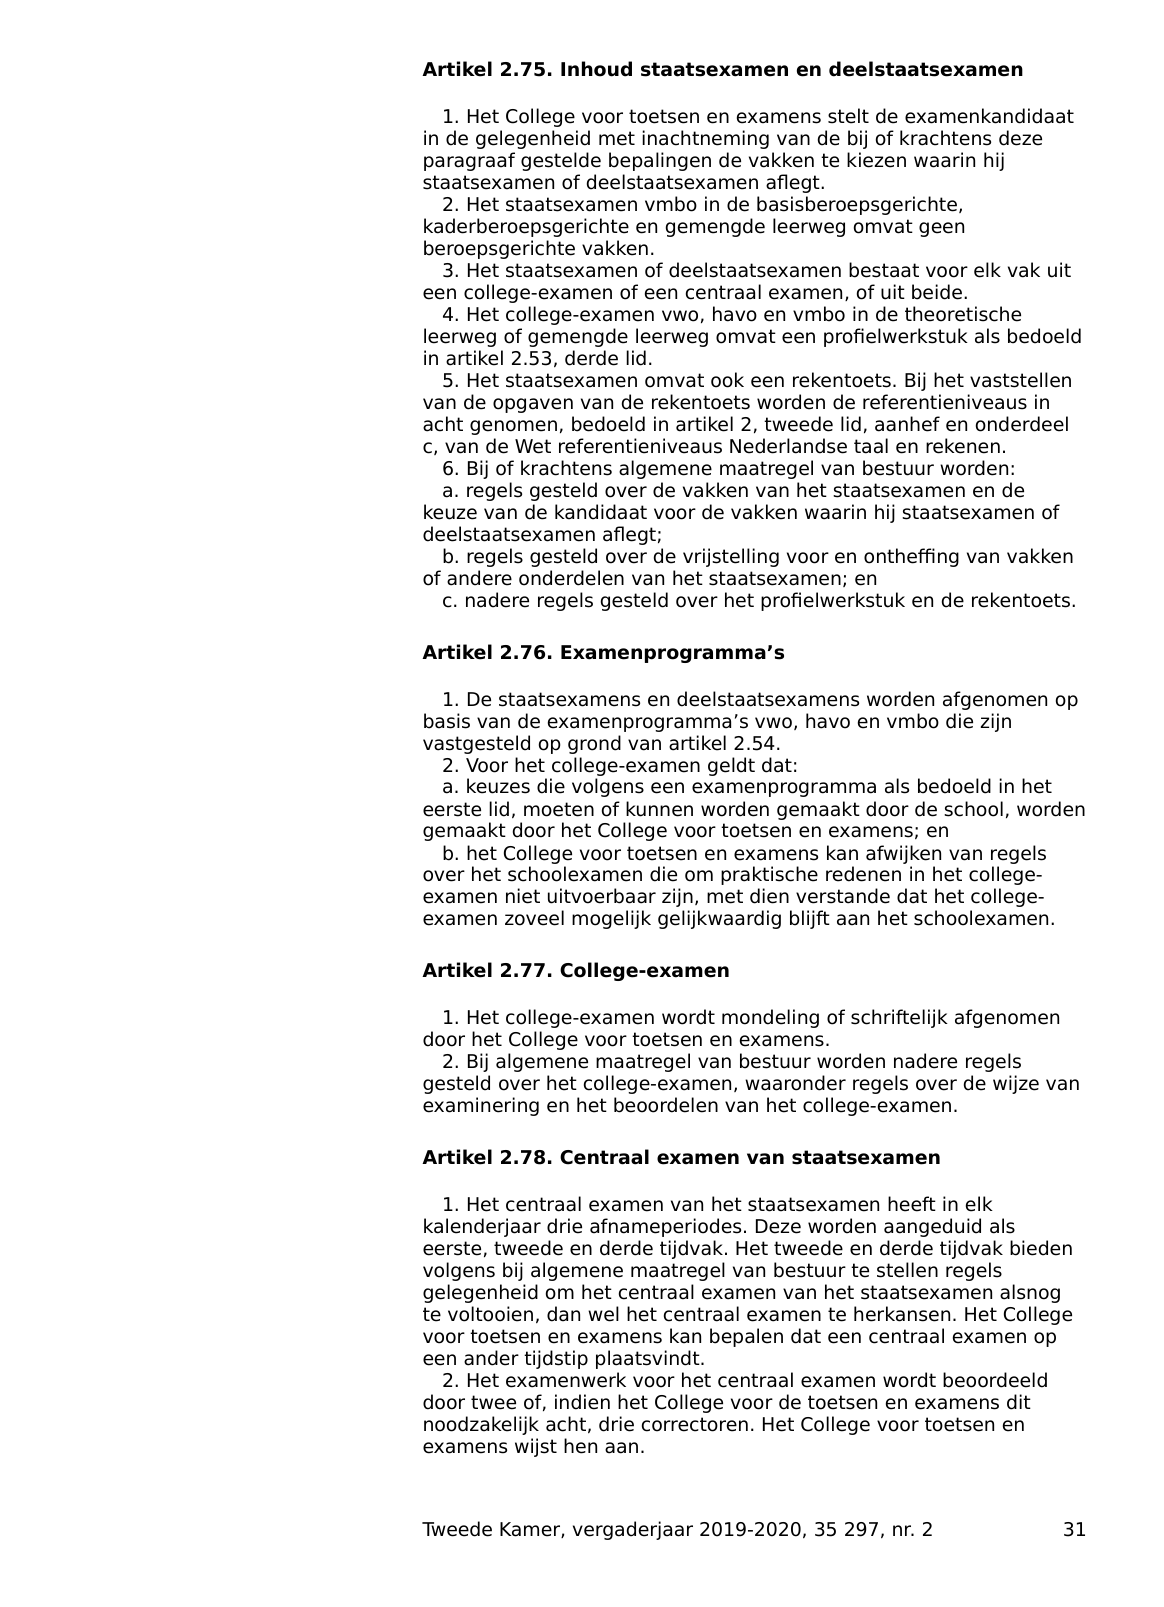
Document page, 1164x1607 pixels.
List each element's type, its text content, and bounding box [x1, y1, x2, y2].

text a. regels gesteld over de vakken van het staatsexamen en de keuze van de kandidaat voor de vakken waarin hij staatsexamen of deelstaatsexamen aflegt; [422, 480, 1087, 546]
text 1. Het College voor toetsen en examens stelt de examenkandidaat in de gelegenheid met inachtneming van de bij of krachtens deze paragraaf gestelde bepalingen de vakken te kiezen waarin hij staatsexamen of deelstaatsexamen aflegt. [422, 106, 1087, 194]
text 1. De staatsexamens en deelstaatsexamens worden afgenomen op basis van de examenprogramma’s vwo, havo en vmbo die zijn vastgesteld op grond van artikel 2.54. [422, 688, 1087, 754]
text c. nadere regels gesteld over het profielwerkstuk en de rekentoets. [422, 589, 1087, 612]
text 1. Het centraal examen van het staatsexamen heeft in elk kalenderjaar drie afnameperiodes. Deze worden aangeduid als eerste, tweede en derde tijdvak. Het tweede en derde tijdvak bieden volgens bij algemene maatregel van bestuur te stellen regels gelegenheid om het centraal examen van het staatsexamen alsnog te voltooien, dan wel het centraal examen te herkansen. Het College voor toetsen en examens kan bepalen dat een centraal examen op een ander tijdstip plaatsvindt. [422, 1194, 1087, 1370]
text 4. Het college-examen vwo, havo en vmbo in de theoretische leerweg of gemengde leerweg omvat een profielwerkstuk als bedoeld in artikel 2.53, derde lid. [422, 304, 1087, 370]
text 2. Voor het college-examen geldt dat: [422, 754, 1087, 776]
text b. het College voor toetsen en examens kan afwijken van regels over het schoolexamen die om praktische redenen in het college-examen niet uitvoerbaar zijn, met dien verstande dat het college-examen zoveel mogelijk gelijkwaardig blijft aan het schoolexamen. [422, 842, 1087, 930]
text a. keuzes die volgens een examenprogramma als bedoeld in het eerste lid, moeten of kunnen worden gemaakt door de school, worden gemaakt door het College voor toetsen en examens; en [422, 776, 1087, 842]
text 6. Bij of krachtens algemene maatregel van bestuur worden: [422, 458, 1087, 480]
text 2. Het examenwerk voor het centraal examen wordt beoordeeld door twee of, indien het College voor de toetsen en examens dit noodzakelijk acht, drie correctoren. Het College voor toetsen en examens wijst hen aan. [422, 1370, 1087, 1458]
text b. regels gesteld over de vrijstelling voor en ontheffing van vakken of andere onderdelen van het staatsexamen; en [422, 546, 1087, 589]
subtitle Artikel 2.76. Examenprogramma’s [422, 642, 1087, 663]
text 2. Bij algemene maatregel van bestuur worden nadere regels gesteld over het college-examen, waaronder regels over de wijze van examinering en het beoordelen van het college-examen. [422, 1051, 1087, 1117]
subtitle Artikel 2.78. Centraal examen van staatsexamen [422, 1147, 1087, 1169]
subtitle Artikel 2.77. College-examen [422, 960, 1087, 982]
text 2. Het staatsexamen vmbo in de basisberoepsgerichte, kaderberoepsgerichte en gemengde leerweg omvat geen beroepsgerichte vakken. [422, 194, 1087, 260]
subtitle Artikel 2.75. Inhoud staatsexamen en deelstaatsexamen [422, 59, 1087, 81]
text 1. Het college-examen wordt mondeling of schriftelijk afgenomen door het College voor toetsen en examens. [422, 1007, 1087, 1051]
text 3. Het staatsexamen of deelstaatsexamen bestaat voor elk vak uit een college-examen of een centraal examen, of uit beide. [422, 260, 1087, 304]
text 5. Het staatsexamen omvat ook een rekentoets. Bij het vaststellen van de opgaven van de rekentoets worden de referentieniveaus in acht genomen, bedoeld in artikel 2, tweede lid, aanhef en onderdeel c, van de Wet referentieniveaus Nederlandse taal en rekenen. [422, 370, 1087, 458]
